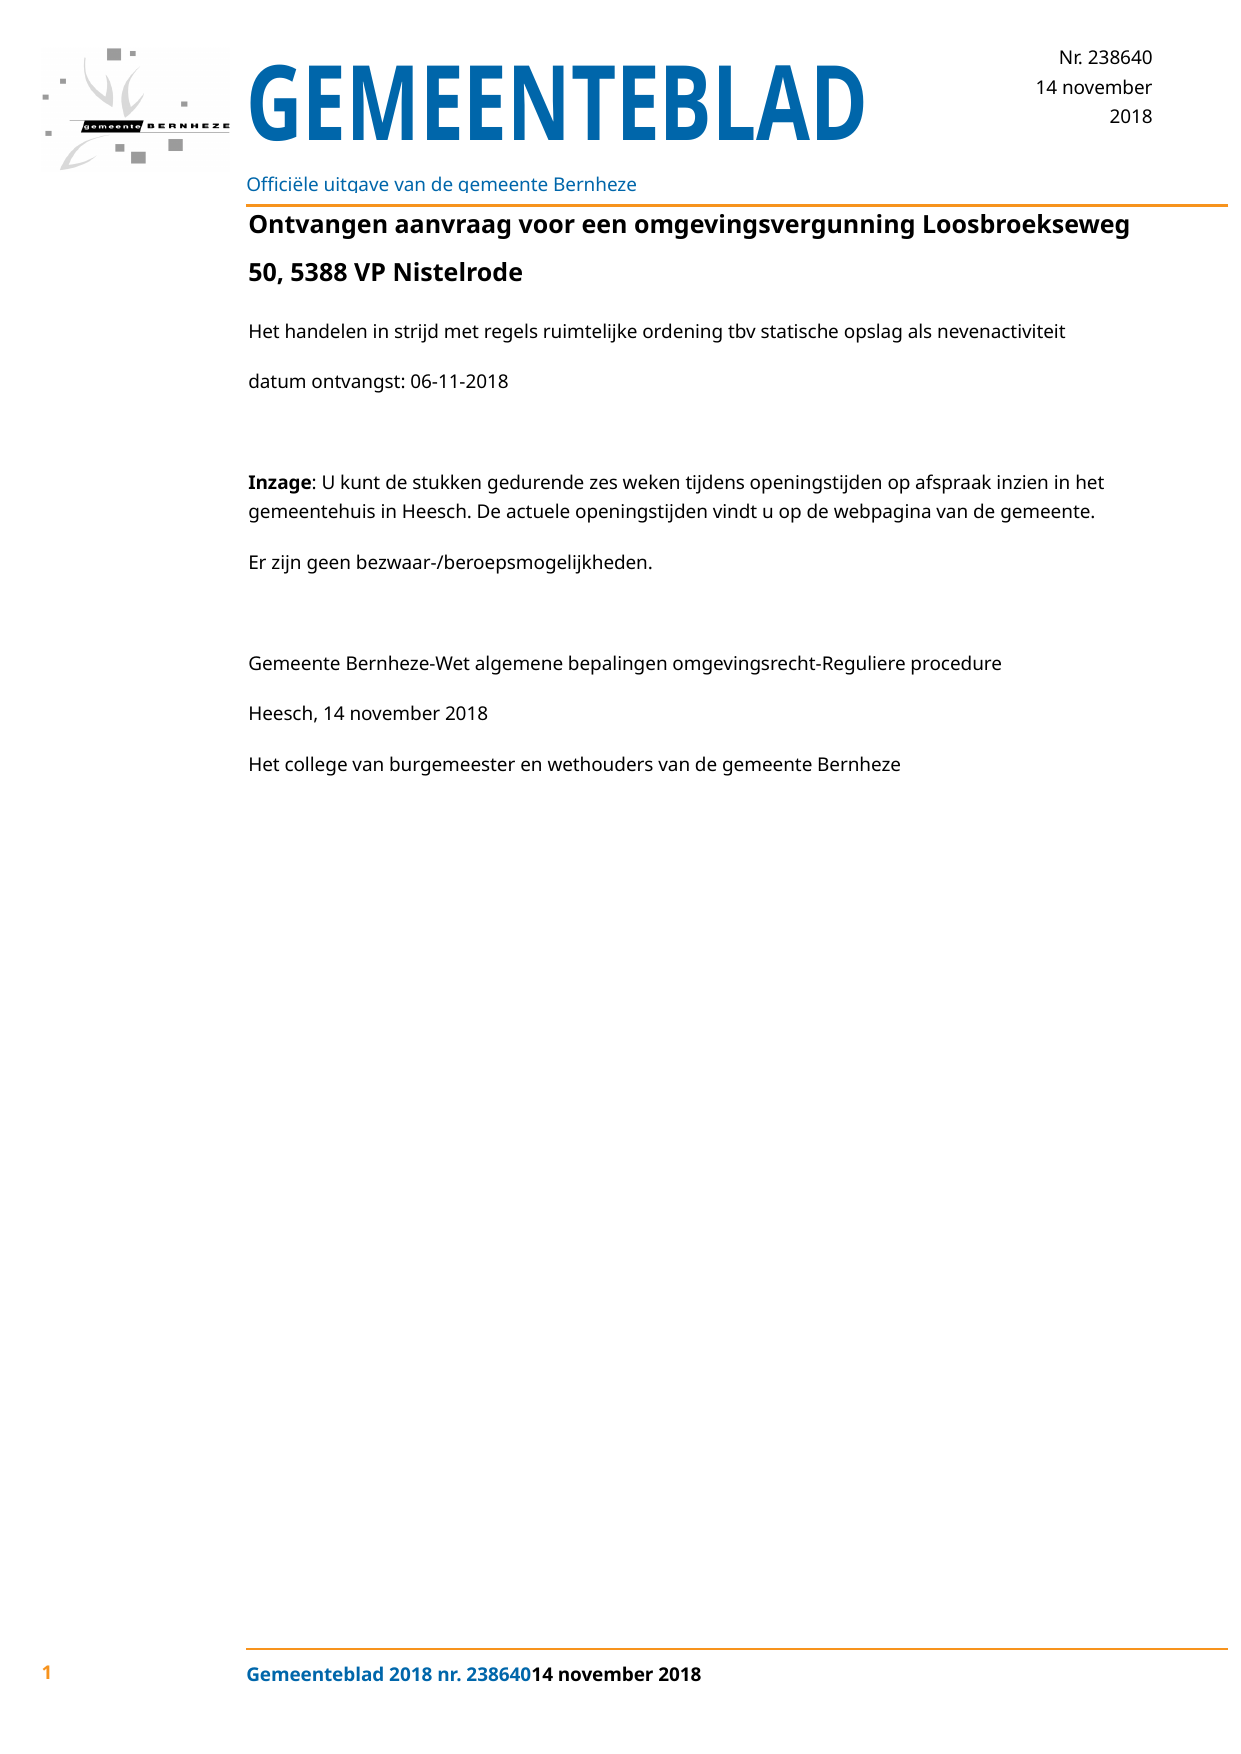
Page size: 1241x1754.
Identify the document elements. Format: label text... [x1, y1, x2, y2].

text Er zijn geen bezwaar-/beroepsmogelijkheden. [248, 549, 1152, 575]
text Het handelen in strijd met regels ruimtelijke ordening tbv statische opslag als nevenactiviteit [248, 318, 1152, 344]
text Ontvangen aanvraag voor een omgevingsvergunning Loosbroekseweg 50, 5388 VP Nistelrode [248, 207, 1152, 288]
text Gemeente Bernheze-Wet algemene bepalingen omgevingsrecht-Reguliere procedure [248, 650, 1152, 676]
text datum ontvangst: 06-11-2018 [248, 368, 1152, 394]
text Heesch, 14 november 2018 [248, 700, 1152, 726]
picture [41, 47, 231, 172]
text Inzage: U kunt de stukken gedurende zes weken tijdens openingstijden op afspraak inzien in het gemeentehuis in Heesch. De actuele openingstijden vindt u op de webpagina van de gemeente. [248, 469, 1152, 524]
text Het college van burgemeester en wethouders van de gemeente Bernheze [248, 751, 1152, 777]
